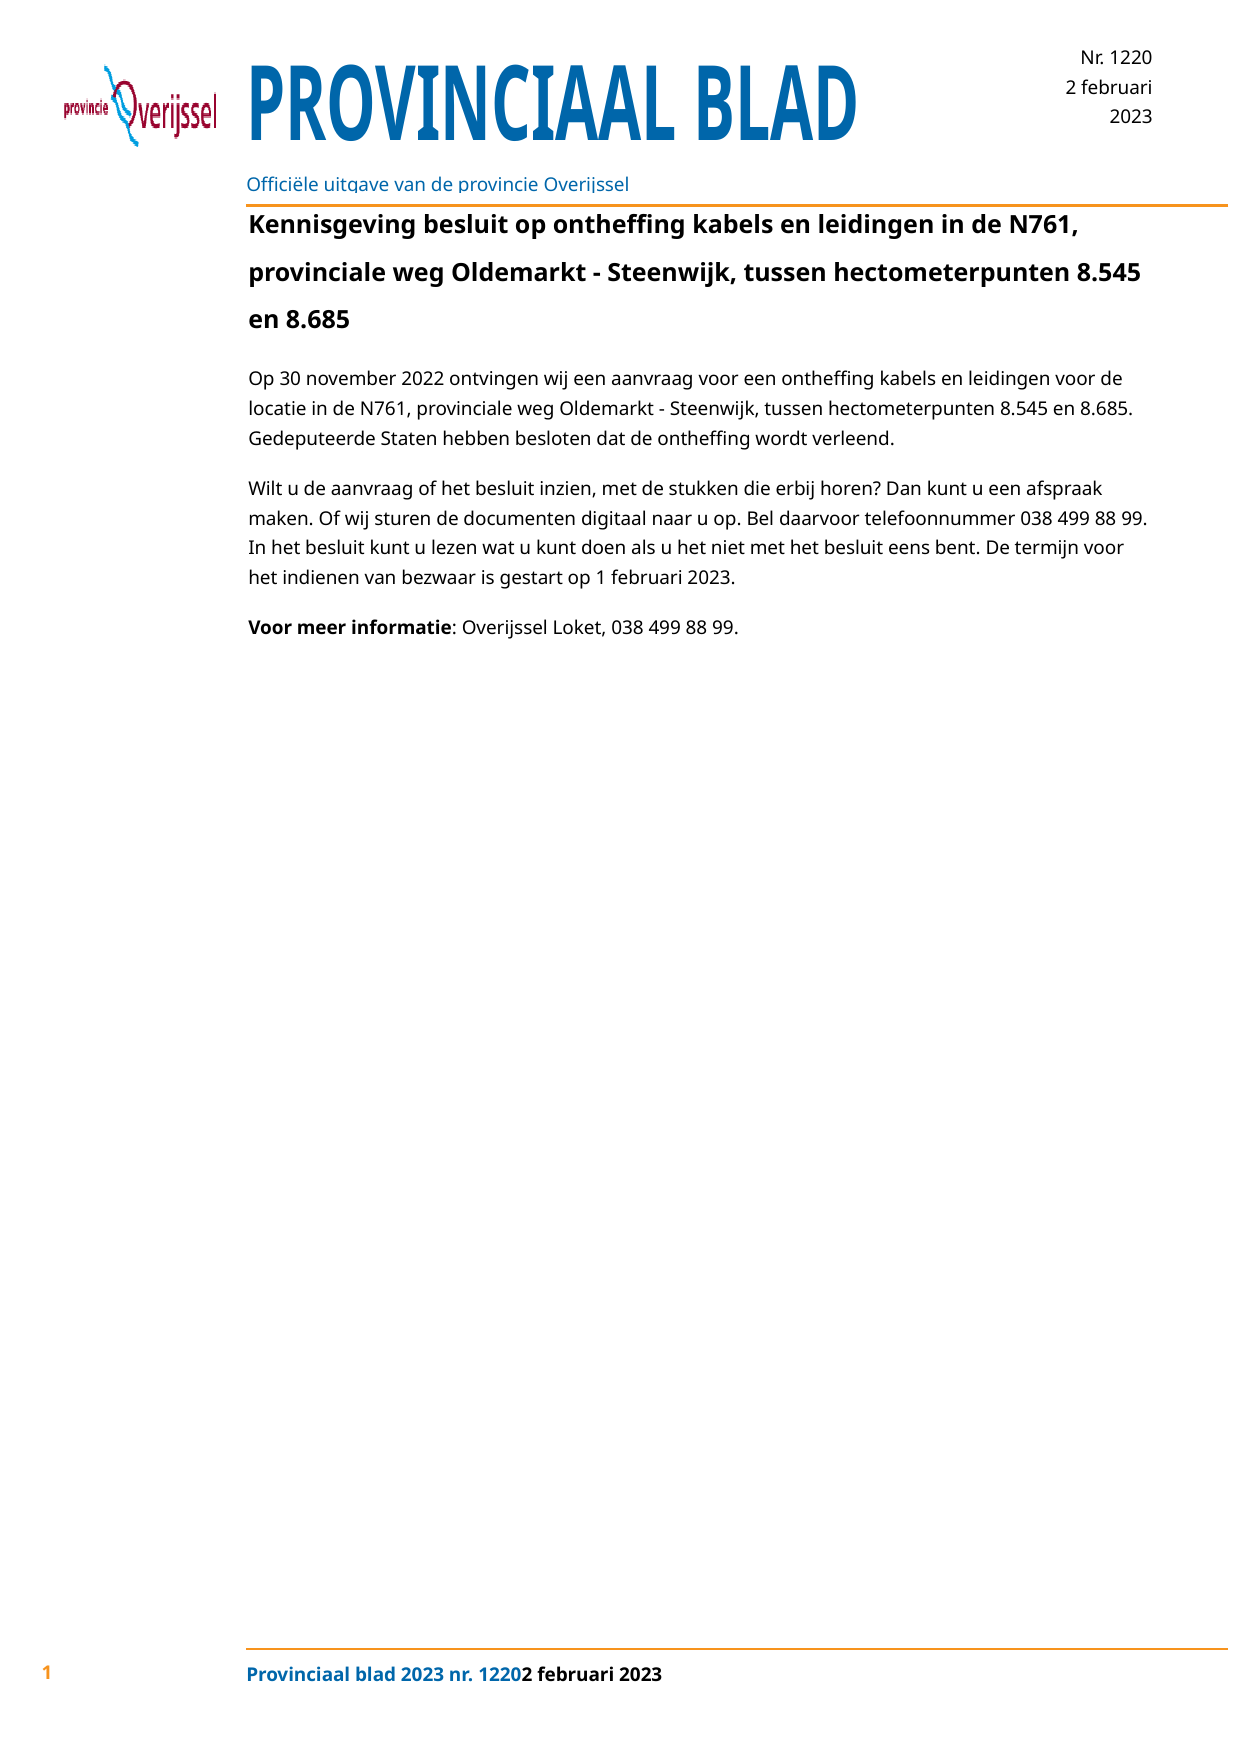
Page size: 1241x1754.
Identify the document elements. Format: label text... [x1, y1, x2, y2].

text Kennisgeving besluit op ontheffing kabels en leidingen in de N761, provinciale weg Oldemarkt - Steenwijk, tussen hectometerpunten 8.545 en 8.685 [248, 207, 1152, 336]
text Wilt u de aanvraag of het besluit inzien, met de stukken die erbij horen? Dan kunt u een afspraak maken. Of wij sturen de documenten digitaal naar u op. Bel daarvoor telefoonnummer 038 499 88 99. In het besluit kunt u lezen wat u kunt doen als u het niet met het besluit eens bent. De termijn voor het indienen van bezwaar is gestart op 1 februari 2023. [248, 475, 1152, 589]
picture [41, 47, 231, 172]
text Voor meer informatie: Overijssel Loket, 038 499 88 99. [248, 614, 1152, 640]
text Op 30 november 2022 ontvingen wij een aanvraag voor een ontheffing kabels en leidingen voor de locatie in de N761, provinciale weg Oldemarkt - Steenwijk, tussen hectometerpunten 8.545 en 8.685. Gedeputeerde Staten hebben besloten dat de ontheffing wordt verleend. [248, 366, 1152, 450]
